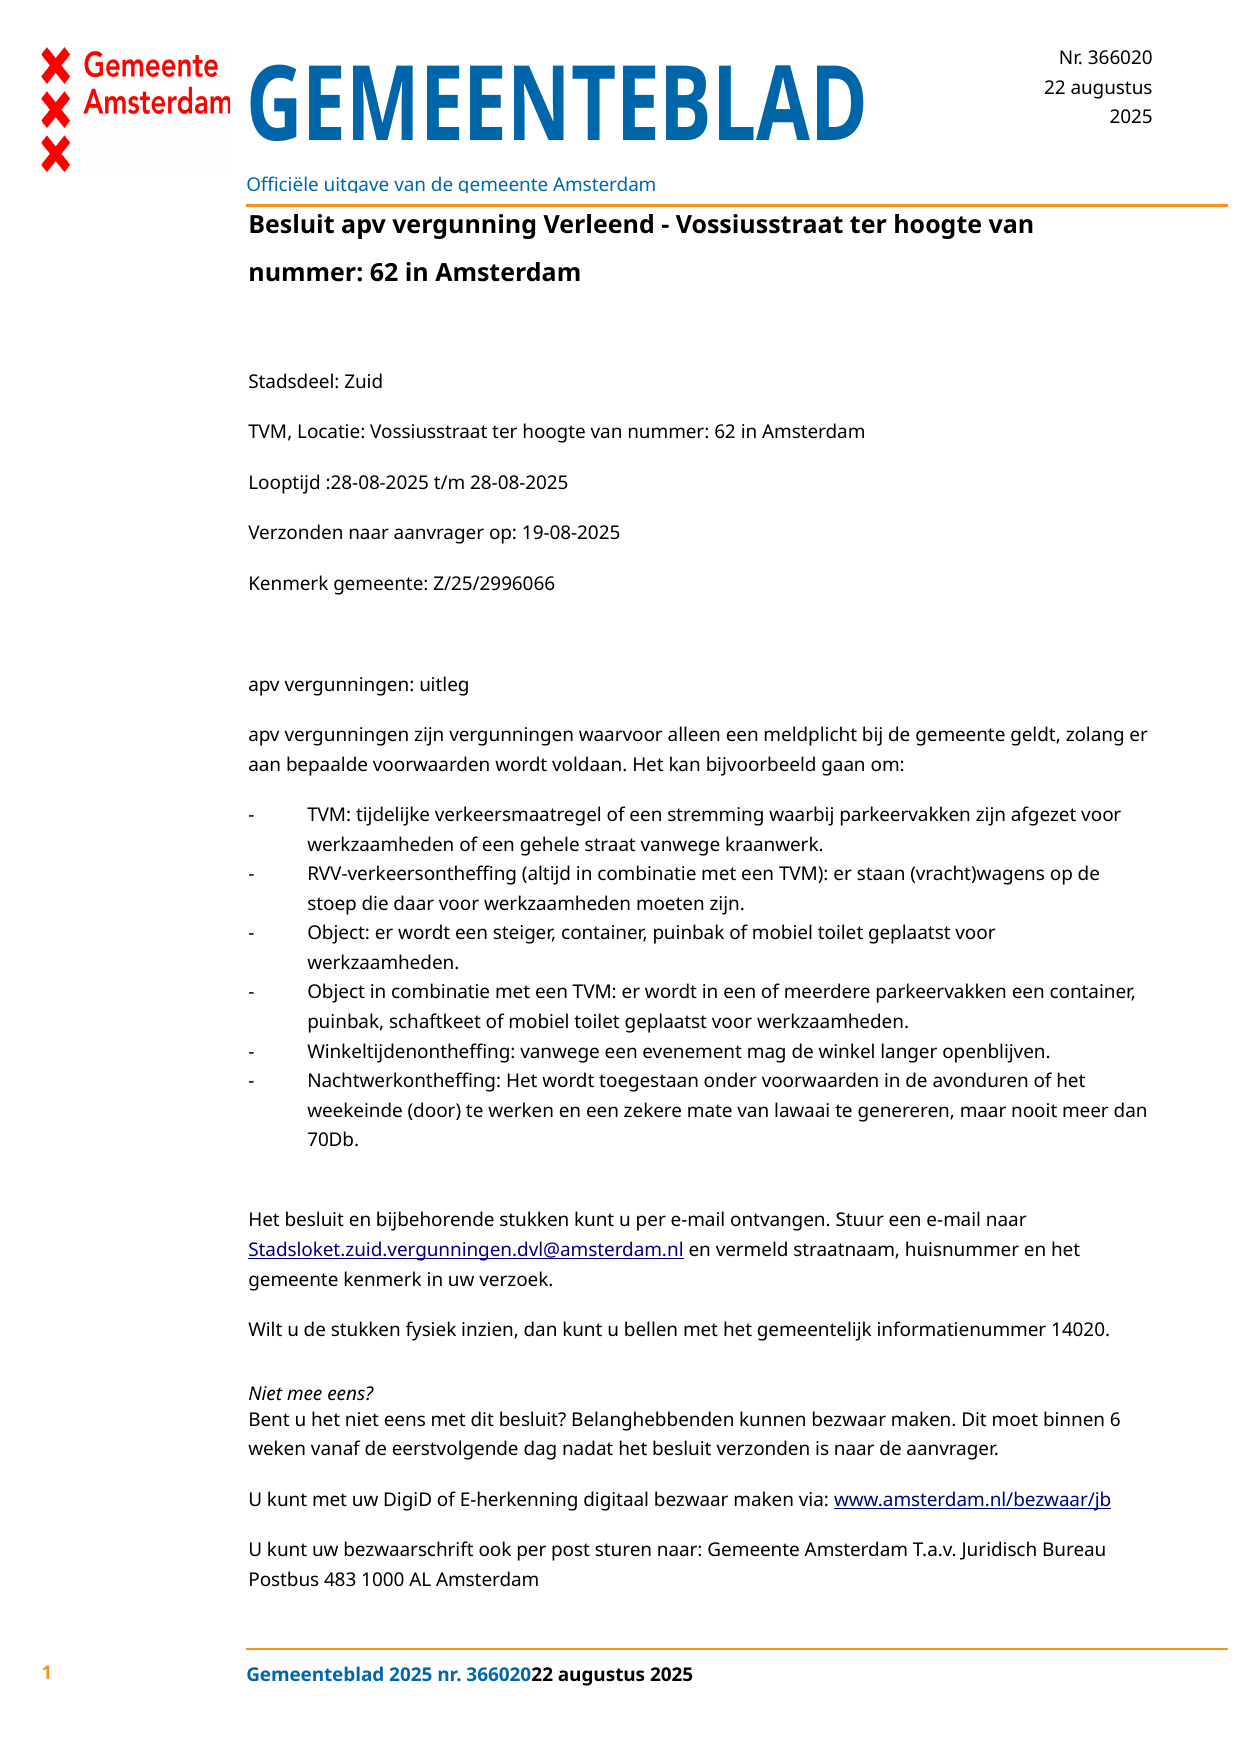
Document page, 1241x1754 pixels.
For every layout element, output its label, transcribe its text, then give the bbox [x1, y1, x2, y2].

list Nachtwerkontheffing: Het wordt toegestaan onder voorwaarden in de avonduren of het weekeinde (door) te werken en een zekere mate van lawaai te genereren, maar nooit meer dan 70Db. [248, 1067, 1152, 1152]
text U kunt uw bezwaarschrift ook per post sturen naar: Gemeente Amsterdam T.a.v. Juridisch Bureau Postbus 483 1000 AL Amsterdam [248, 1536, 1152, 1592]
text Bent u het niet eens met dit besluit? Belanghebbenden kunnen bezwaar maken. Dit moet binnen 6 weken vanaf de eerstvolgende dag nadat het besluit verzonden is naar de aanvrager. [248, 1406, 1152, 1461]
text Stadsdeel: Zuid [248, 368, 1152, 394]
text Het besluit en bijbehorende stukken kunt u per e-mail ontvangen. Stuur een e-mail naar Stadsloket.zuid.vergunningen.dvl@amsterdam.nl en vermeld straatnaam, huisnummer en het gemeente kenmerk in uw verzoek. [248, 1207, 1152, 1292]
text Besluit apv vergunning Verleend - Vossiusstraat ter hoogte van nummer: 62 in Amsterdam [248, 207, 1152, 288]
text Kenmerk gemeente: Z/25/2996066 [248, 570, 1152, 596]
text Wilt u de stukken fysiek inzien, dan kunt u bellen met het gemeentelijk informatienummer 14020. [248, 1316, 1152, 1342]
list Object: er wordt een steiger, container, puinbak of mobiel toilet geplaatst voor werkzaamheden. [248, 919, 1152, 975]
list Winkeltijdenontheffing: vanwege een evenement mag de winkel langer openblijven. [248, 1038, 1152, 1064]
text Niet mee eens? [248, 1380, 1152, 1406]
text Verzonden naar aanvrager op: 19-08-2025 [248, 519, 1152, 545]
text apv vergunningen: uitleg [248, 671, 1152, 697]
text TVM, Locatie: Vossiusstraat ter hoogte van nummer: 62 in Amsterdam [248, 419, 1152, 444]
list TVM: tijdelijke verkeersmaatregel of een stremming waarbij parkeervakken zijn afgezet voor werkzaamheden of een gehele straat vanwege kraanwerk. [248, 801, 1152, 857]
text apv vergunningen zijn vergunningen waarvoor alleen een meldplicht bij de gemeente geldt, zolang er aan bepaalde voorwaarden wordt voldaan. Het kan bijvoorbeeld gaan om: [248, 721, 1152, 777]
list Object in combinatie met een TVM: er wordt in een of meerdere parkeervakken een container, puinbak, schaftkeet of mobiel toilet geplaatst voor werkzaamheden. [248, 979, 1152, 1034]
picture [41, 47, 231, 172]
list RVV-verkeersontheffing (altijd in combinatie met een TVM): er staan (vracht)wagens op de stoep die daar voor werkzaamheden moeten zijn. [248, 860, 1152, 916]
text Looptijd :28-08-2025 t/m 28-08-2025 [248, 469, 1152, 495]
text U kunt met uw DigiD of E-herkenning digitaal bezwaar maken via: www.amsterdam.nl/bezwaar/jb [248, 1486, 1152, 1512]
